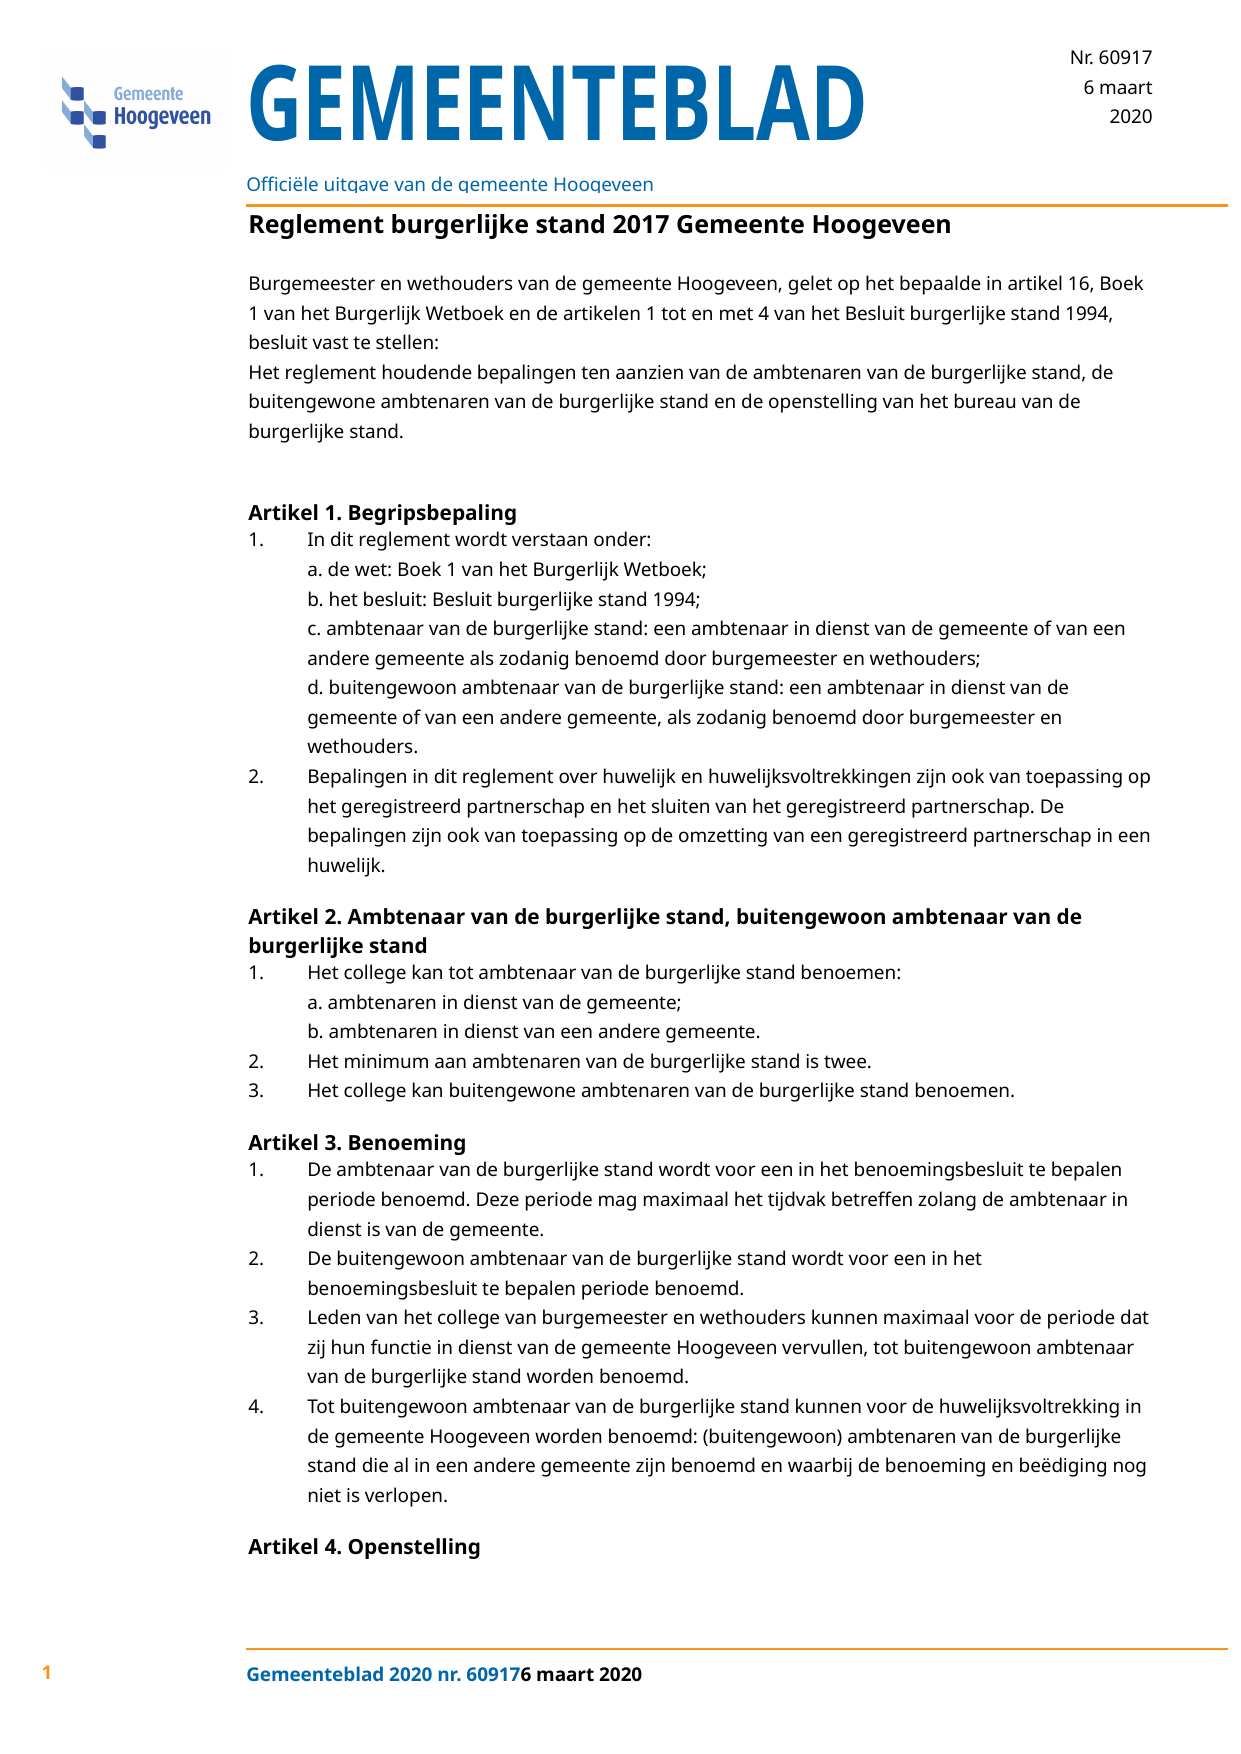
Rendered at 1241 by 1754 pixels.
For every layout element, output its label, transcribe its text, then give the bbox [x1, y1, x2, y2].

list Bepalingen in dit reglement over huwelijk en huwelijksvoltrekkingen zijn ook van toepassing op het geregistreerd partnerschap en het sluiten van het geregistreerd partnerschap. De bepalingen zijn ook van toepassing op de omzetting van een geregistreerd partnerschap in een huwelijk. [248, 763, 1152, 878]
text Het reglement houdende bepalingen ten aanzien van de ambtenaren van de burgerlijke stand, de buitengewone ambtenaren van de burgerlijke stand en de openstelling van het bureau van de burgerlijke stand. [248, 359, 1152, 444]
list Het minimum aan ambtenaren van de burgerlijke stand is twee. [248, 1048, 1152, 1074]
text Artikel 4. Openstelling [248, 1532, 1152, 1561]
list De ambtenaar van de burgerlijke stand wordt voor een in het benoemingsbesluit te bepalen periode benoemd. Deze periode mag maximaal het tijdvak betreffen zolang de ambtenaar in dienst is van de gemeente. [248, 1157, 1152, 1241]
text Artikel 1. Begripsbepaling [248, 498, 1152, 527]
list a. de wet: Boek 1 van het Burgerlijk Wetboek; [248, 556, 1152, 582]
list De buitengewoon ambtenaar van de burgerlijke stand wordt voor een in het benoemingsbesluit te bepalen periode benoemd. [248, 1245, 1152, 1301]
list b. ambtenaren in dienst van een andere gemeente. [248, 1018, 1152, 1044]
text besluit vast te stellen: [248, 329, 1152, 355]
text Artikel 3. Benoeming [248, 1128, 1152, 1157]
list a. ambtenaren in dienst van de gemeente; [248, 989, 1152, 1015]
list Het college kan tot ambtenaar van de burgerlijke stand benoemen: [248, 959, 1152, 985]
list Leden van het college van burgemeester en wethouders kunnen maximaal voor de periode dat zij hun functie in dienst van de gemeente Hoogeveen vervullen, tot buitengewoon ambtenaar van de burgerlijke stand worden benoemd. [248, 1304, 1152, 1389]
text Artikel 2. Ambtenaar van de burgerlijke stand, buitengewoon ambtenaar van de burgerlijke stand [248, 902, 1152, 959]
list c. ambtenaar van de burgerlijke stand: een ambtenaar in dienst van de gemeente of van een andere gemeente als zodanig benoemd door burgemeester en wethouders; [248, 615, 1152, 671]
picture [41, 47, 231, 172]
text Reglement burgerlijke stand 2017 Gemeente Hoogeveen [248, 207, 1152, 241]
list Het college kan buitengewone ambtenaren van de burgerlijke stand benoemen. [248, 1078, 1152, 1103]
list In dit reglement wordt verstaan onder: [248, 527, 1152, 552]
text Burgemeester en wethouders van de gemeente Hoogeveen, gelet op het bepaalde in artikel 16, Boek 1 van het Burgerlijk Wetboek en de artikelen 1 tot en met 4 van het Besluit burgerlijke stand 1994, [248, 270, 1152, 326]
list d. buitengewoon ambtenaar van de burgerlijke stand: een ambtenaar in dienst van de gemeente of van een andere gemeente, als zodanig benoemd door burgemeester en wethouders. [248, 674, 1152, 759]
list Tot buitengewoon ambtenaar van de burgerlijke stand kunnen voor de huwelijksvoltrekking in de gemeente Hoogeveen worden benoemd: (buitengewoon) ambtenaren van de burgerlijke stand die al in een andere gemeente zijn benoemd en waarbij de benoeming en beëdiging nog niet is verlopen. [248, 1393, 1152, 1508]
list b. het besluit: Besluit burgerlijke stand 1994; [248, 586, 1152, 612]
